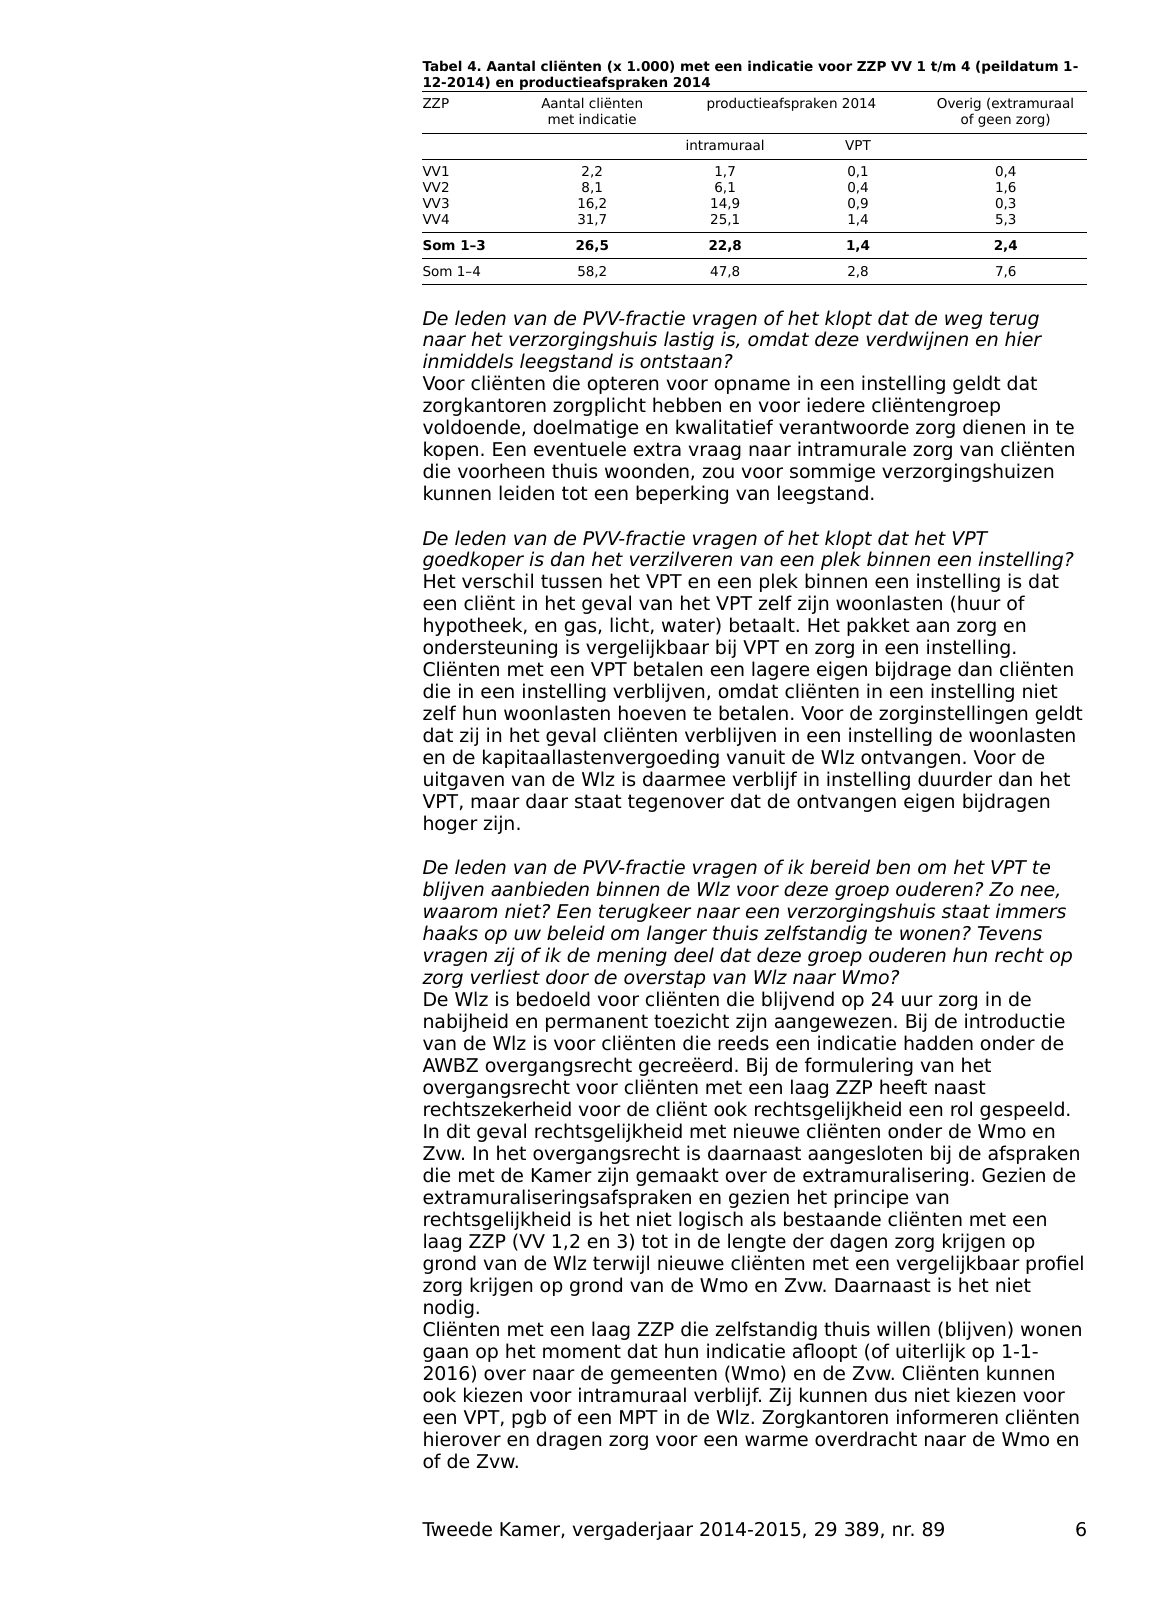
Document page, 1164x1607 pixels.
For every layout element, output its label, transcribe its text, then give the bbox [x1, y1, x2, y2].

text De leden van de PVV-fractie vragen of het klopt dat de weg terug naar het verzorgingshuis lastig is, omdat deze verdwijnen en hier inmiddels leegstand is ontstaan? [422, 307, 1087, 373]
table_cell Aantal cliënten met indicatie [526, 92, 658, 132]
table_cell 0,4 [924, 160, 1087, 180]
table_header Tabel 4. Aantal cliënten (x 1.000) met een indicatie voor ZZP VV 1 t/m 4 (peildatum 1-12-2014) en productieafspraken 2014 [422, 59, 1087, 91]
table_cell VV4 [422, 211, 526, 232]
table_cell 5,3 [924, 211, 1087, 232]
table_cell 16,2 [526, 196, 658, 211]
table_cell 2,2 [526, 160, 658, 180]
table_cell [422, 134, 526, 158]
table_cell 26,5 [526, 233, 658, 258]
text Voor cliënten die opteren voor opname in een instelling geldt dat zorgkantoren zorgplicht hebben en voor iedere cliëntengroep voldoende, doelmatige en kwalitatief verantwoorde zorg dienen in te kopen. Een eventuele extra vraag naar intramurale zorg van cliënten die voorheen thuis woonden, zou voor sommige verzorgingshuizen kunnen leiden tot een beperking van leegstand. [422, 373, 1087, 505]
text De leden van de PVV-fractie vragen of het klopt dat het VPT goedkoper is dan het verzilveren van een plek binnen een instelling? [422, 527, 1087, 571]
table_cell [924, 134, 1087, 158]
table_cell 47,8 [659, 259, 791, 284]
table_cell 1,4 [791, 233, 924, 258]
table_cell 2,8 [791, 259, 924, 284]
table_cell VV3 [422, 196, 526, 211]
table_cell 0,4 [791, 180, 924, 196]
table_cell 0,9 [791, 196, 924, 211]
table_cell 0,1 [791, 160, 924, 180]
table_cell 2,4 [924, 233, 1087, 258]
table_cell 14,9 [659, 196, 791, 211]
text De leden van de PVV-fractie vragen of ik bereid ben om het VPT te blijven aanbieden binnen de Wlz voor deze groep ouderen? Zo nee, waarom niet? Een terugkeer naar een verzorgingshuis staat immers haaks op uw beleid om langer thuis zelfstandig te wonen? Tevens vragen zij of ik de mening deel dat deze groep ouderen hun recht op zorg verliest door de overstap van Wlz naar Wmo? [422, 857, 1087, 989]
table_cell 22,8 [659, 233, 791, 258]
text Het verschil tussen het VPT en een plek binnen een instelling is dat een cliënt in het geval van het VPT zelf zijn woonlasten (huur of hypotheek, en gas, licht, water) betaalt. Het pakket aan zorg en ondersteuning is vergelijkbaar bij VPT en zorg in een instelling. Cliënten met een VPT betalen een lagere eigen bijdrage dan cliënten die in een instelling verblijven, omdat cliënten in een instelling niet zelf hun woonlasten hoeven te betalen. Voor de zorginstellingen geldt dat zij in het geval cliënten verblijven in een instelling de woonlasten en de kapitaallastenvergoeding vanuit de Wlz ontvangen. Voor de uitgaven van de Wlz is daarmee verblijf in instelling duurder dan het VPT, maar daar staat tegenover dat de ontvangen eigen bijdragen hoger zijn. [422, 571, 1087, 835]
table_cell ZZP [422, 92, 526, 132]
table_cell VPT [791, 134, 924, 158]
table_cell Som 1–4 [422, 259, 526, 284]
table_cell Overig (extramuraal of geen zorg) [924, 92, 1087, 132]
table_cell Som 1–3 [422, 233, 526, 258]
table_cell VV1 [422, 160, 526, 180]
table_cell 6,1 [659, 180, 791, 196]
table_cell 58,2 [526, 259, 658, 284]
table_cell 1,6 [924, 180, 1087, 196]
table_cell productieafspraken 2014 [659, 92, 924, 132]
table_cell 1,4 [791, 211, 924, 232]
table_cell 8,1 [526, 180, 658, 196]
text Cliënten met een laag ZZP die zelfstandig thuis willen (blijven) wonen gaan op het moment dat hun indicatie afloopt (of uiterlijk op 1-1-2016) over naar de gemeenten (Wmo) en de Zvw. Cliënten kunnen ook kiezen voor intramuraal verblijf. Zij kunnen dus niet kiezen voor een VPT, pgb of een MPT in de Wlz. Zorgkantoren informeren cliënten hierover en dragen zorg voor een warme overdracht naar de Wmo en of de Zvw. [422, 1319, 1087, 1473]
table_cell VV2 [422, 180, 526, 196]
text De Wlz is bedoeld voor cliënten die blijvend op 24 uur zorg in de nabijheid en permanent toezicht zijn aangewezen. Bij de introductie van de Wlz is voor cliënten die reeds een indicatie hadden onder de AWBZ overgangsrecht gecreëerd. Bij de formulering van het overgangsrecht voor cliënten met een laag ZZP heeft naast rechtszekerheid voor de cliënt ook rechtsgelijkheid een rol gespeeld. In dit geval rechtsgelijkheid met nieuwe cliënten onder de Wmo en Zvw. In het overgangsrecht is daarnaast aangesloten bij de afspraken die met de Kamer zijn gemaakt over de extramuralisering. Gezien de extramuraliseringsafspraken en gezien het principe van rechtsgelijkheid is het niet logisch als bestaande cliënten met een laag ZZP (VV 1,2 en 3) tot in de lengte der dagen zorg krijgen op grond van de Wlz terwijl nieuwe cliënten met een vergelijkbaar profiel zorg krijgen op grond van de Wmo en Zvw. Daarnaast is het niet nodig. [422, 989, 1087, 1319]
table_cell 7,6 [924, 259, 1087, 284]
table_cell intramuraal [659, 134, 791, 158]
table_cell 0,3 [924, 196, 1087, 211]
table_cell [526, 134, 658, 158]
table_cell 25,1 [659, 211, 791, 232]
table_cell 1,7 [659, 160, 791, 180]
table_cell 31,7 [526, 211, 658, 232]
